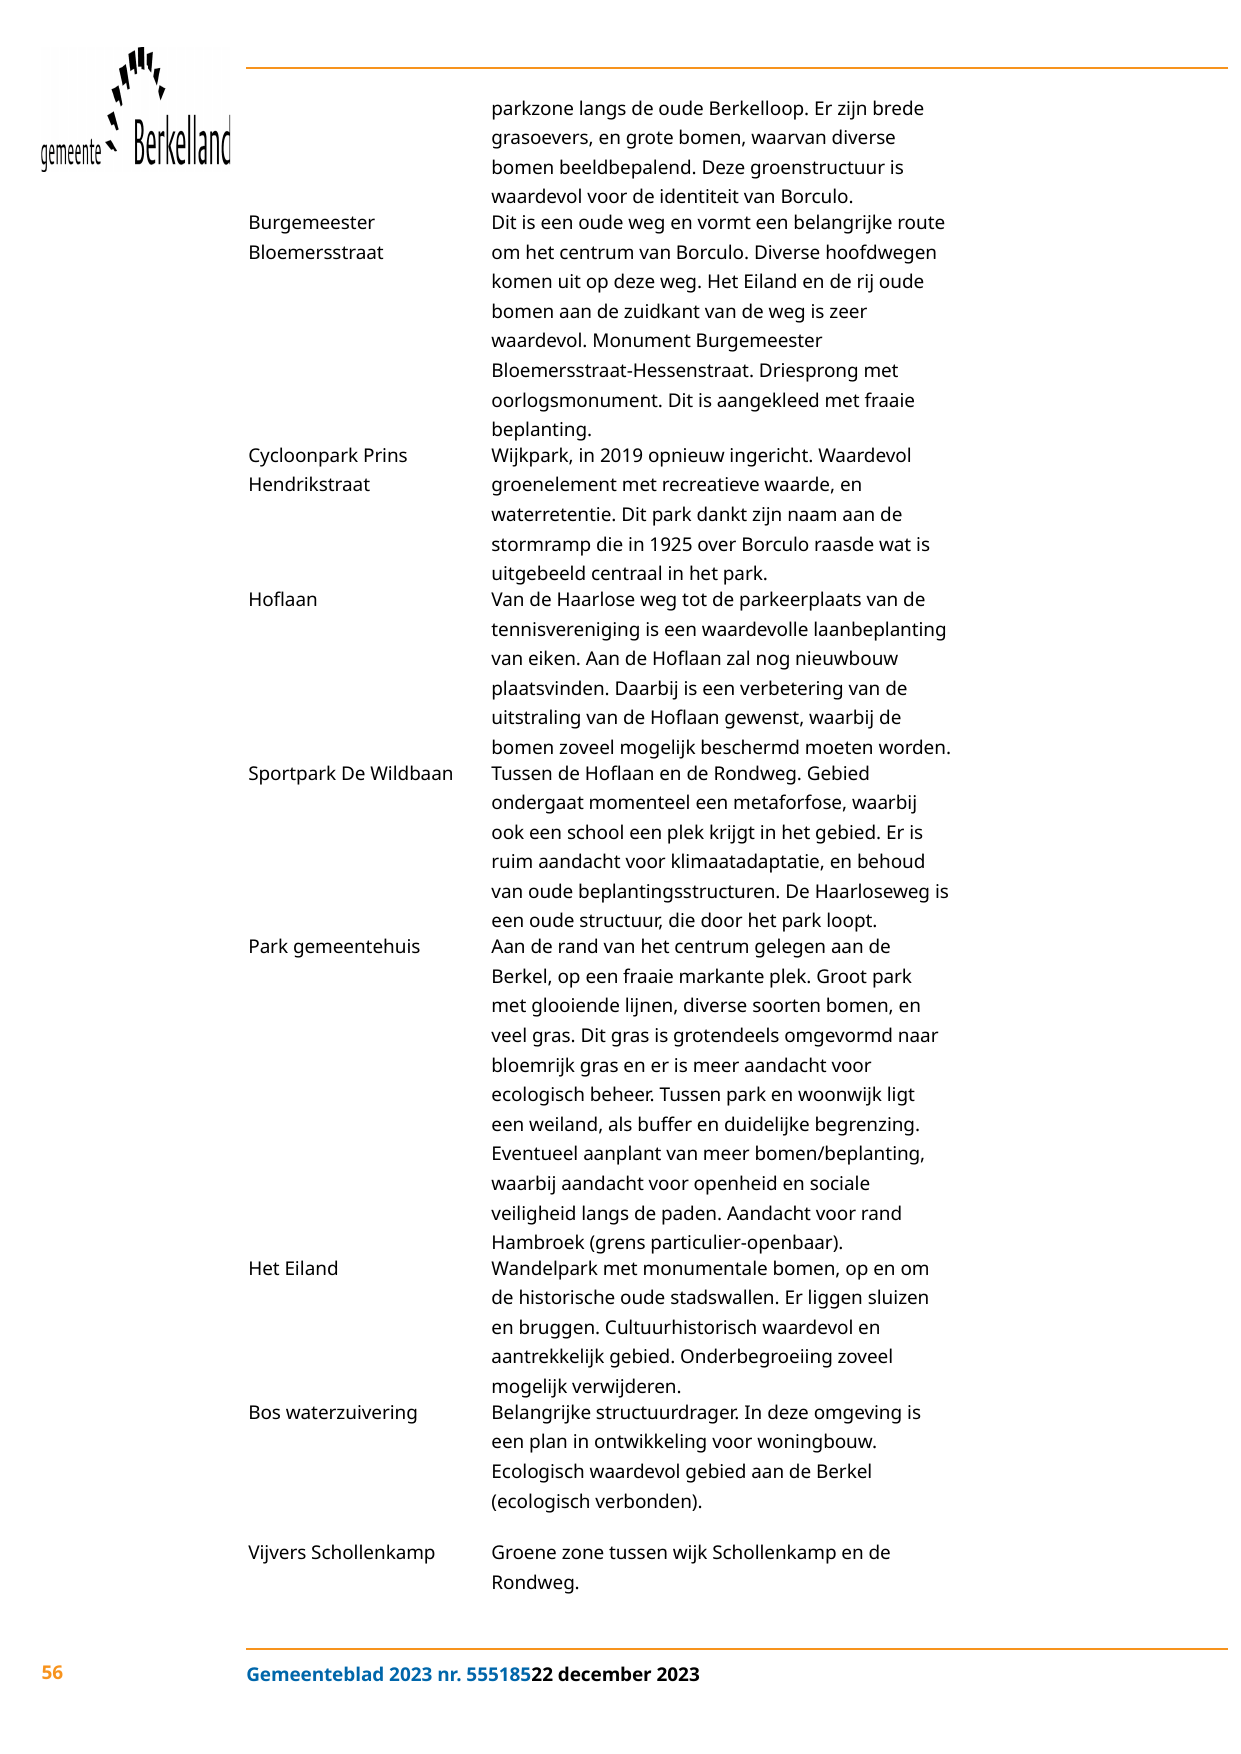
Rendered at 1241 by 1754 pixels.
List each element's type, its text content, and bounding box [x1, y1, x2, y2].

table_cell [952, 95, 1152, 209]
table_cell [952, 586, 1152, 760]
table_cell Het Eiland [248, 1255, 491, 1399]
table_cell Wandelpark met monumentale bomen, op en om de historische oude stadswallen. Er liggen sluizen en bruggen. Cultuurhistorisch waardevol en aantrekkelijk gebied. Onderbegroeiing zoveel mogelijk verwijderen. [491, 1255, 952, 1399]
table_cell Cycloonpark Prins Hendrikstraat [248, 442, 491, 586]
table_cell Burgemeester Bloemersstraat [248, 209, 491, 442]
table_cell [248, 95, 491, 209]
table_cell Belangrijke structuurdrager. In deze omgeving is een plan in ontwikkeling voor woningbouw. Ecologisch waardevol gebied aan de Berkel (ecologisch verbonden). [491, 1399, 952, 1513]
table_cell parkzone langs de oude Berkelloop. Er zijn brede grasoevers, en grote bomen, waarvan diverse bomen beeldbepalend. Deze groenstructuur is waardevol voor de identiteit van Borculo. [491, 95, 952, 209]
table_cell Hoflaan [248, 586, 491, 760]
table_cell [952, 934, 1152, 1255]
table_cell [248, 1514, 491, 1539]
table_cell [952, 1399, 1152, 1513]
table_cell [952, 1514, 1152, 1539]
table_cell Bos waterzuivering [248, 1399, 491, 1513]
table_cell Tussen de Hoflaan en de Rondweg. Gebied ondergaat momenteel een metaforfose, waarbij ook een school een plek krijgt in het gebied. Er is ruim aandacht voor klimaatadaptatie, en behoud van oude beplantingsstructuren. De Haarloseweg is een oude structuur, die door het park loopt. [491, 760, 952, 933]
table_cell [491, 1514, 952, 1539]
table_cell Aan de rand van het centrum gelegen aan de Berkel, op een fraaie markante plek. Groot park met glooiende lijnen, diverse soorten bomen, en veel gras. Dit gras is grotendeels omgevormd naar bloemrijk gras en er is meer aandacht voor ecologisch beheer. Tussen park en woonwijk ligt een weiland, als buffer en duidelijke begrenzing. Eventueel aanplant van meer bomen/beplanting, waarbij aandacht voor openheid en sociale veiligheid langs de paden. Aandacht voor rand Hambroek (grens particulier-openbaar). [491, 934, 952, 1255]
table_cell Wijkpark, in 2019 opnieuw ingericht. Waardevol groenelement met recreatieve waarde, en waterretentie. Dit park dankt zijn naam aan de stormramp die in 1925 over Borculo raasde wat is uitgebeeld centraal in het park. [491, 442, 952, 586]
table_cell Groene zone tussen wijk Schollenkamp en de Rondweg. [491, 1539, 952, 1594]
table_cell Park gemeentehuis [248, 934, 491, 1255]
table_cell [952, 760, 1152, 933]
table_cell Sportpark De Wildbaan [248, 760, 491, 933]
table_cell Van de Haarlose weg tot de parkeerplaats van de tennisvereniging is een waardevolle laanbeplanting van eiken. Aan de Hoflaan zal nog nieuwbouw plaatsvinden. Daarbij is een verbetering van de uitstraling van de Hoflaan gewenst, waarbij de bomen zoveel mogelijk beschermd moeten worden. [491, 586, 952, 760]
table_cell Vijvers Schollenkamp [248, 1539, 491, 1594]
table_cell [952, 442, 1152, 586]
table_cell [952, 1255, 1152, 1399]
table_cell [952, 209, 1152, 442]
table_cell [952, 1539, 1152, 1594]
picture [41, 47, 231, 172]
table_cell Dit is een oude weg en vormt een belangrijke route om het centrum van Borculo. Diverse hoofdwegen komen uit op deze weg. Het Eiland en de rij oude bomen aan de zuidkant van de weg is zeer waardevol. Monument Burgemeester Bloemersstraat-Hessenstraat. Driesprong met oorlogsmonument. Dit is aangekleed met fraaie beplanting. [491, 209, 952, 442]
